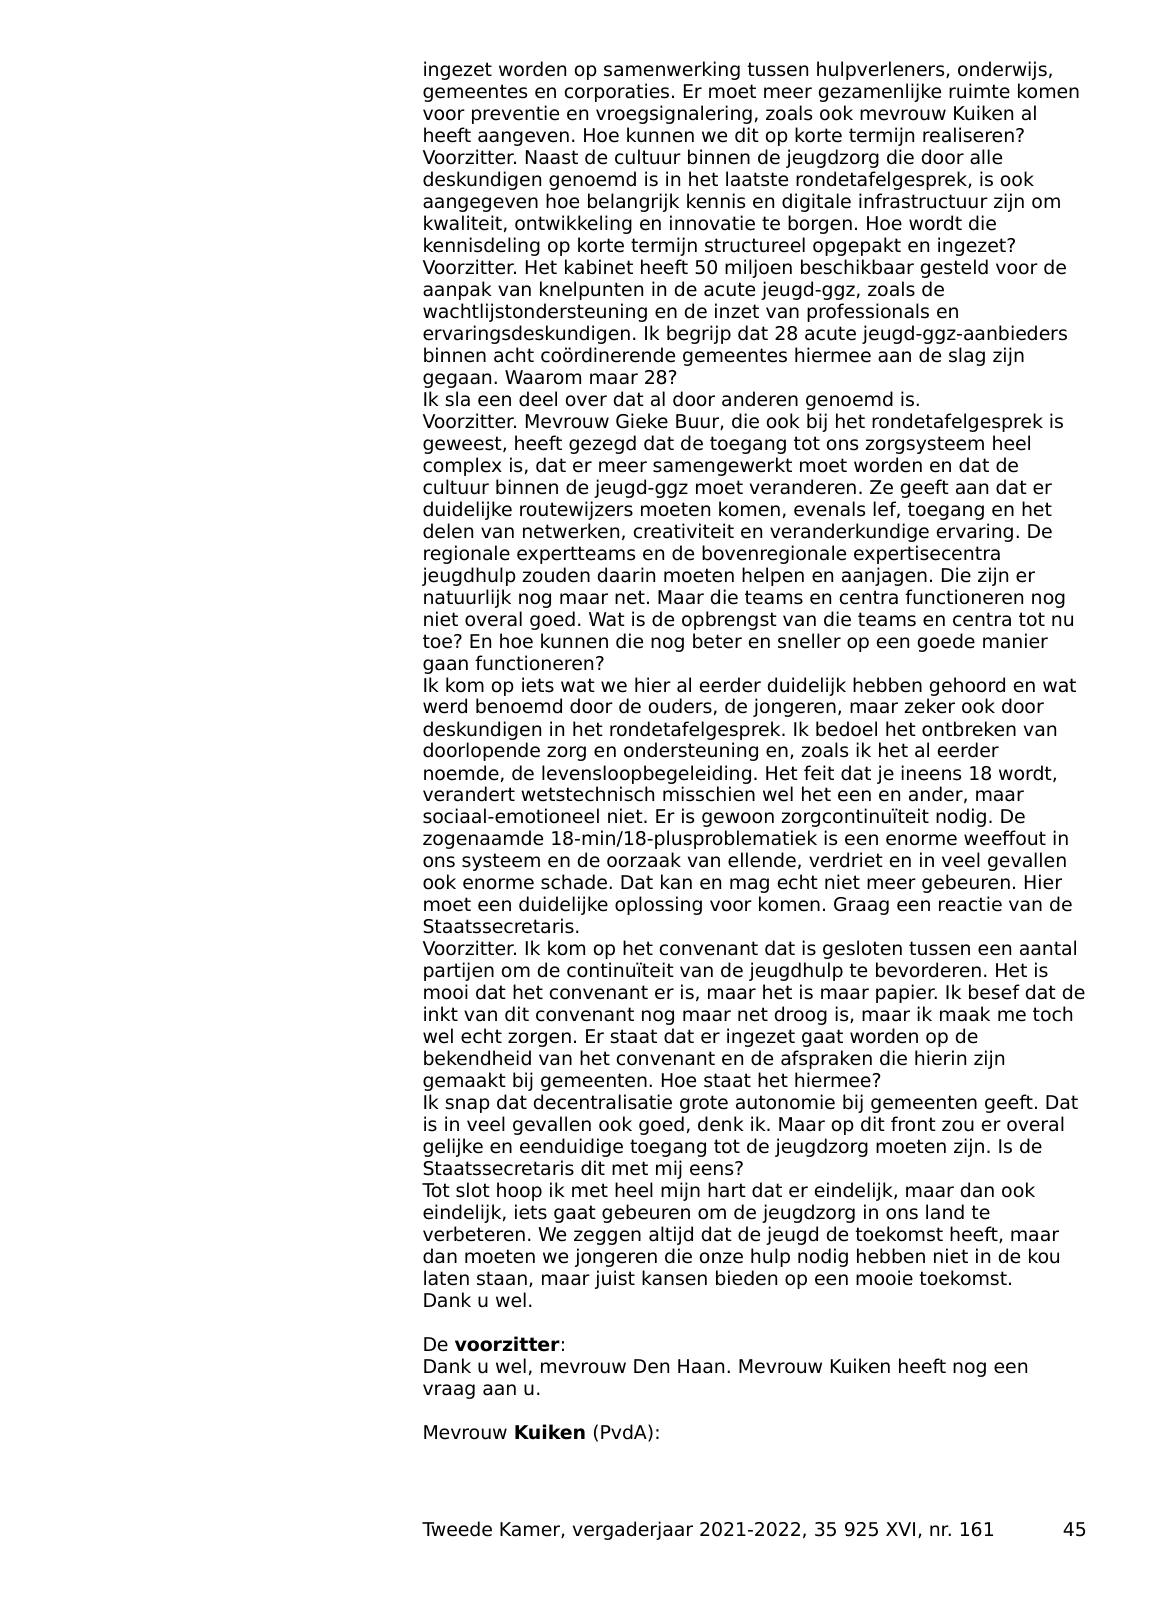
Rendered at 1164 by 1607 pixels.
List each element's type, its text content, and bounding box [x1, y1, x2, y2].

text Tot slot hoop ik met heel mijn hart dat er eindelijk, maar dan ook eindelijk, iets gaat gebeuren om de jeugdzorg in ons land te verbeteren. We zeggen altijd dat de jeugd de toekomst heeft, maar dan moeten we jongeren die onze hulp nodig hebben niet in de kou laten staan, maar juist kansen bieden op een mooie toekomst. [422, 1180, 1087, 1290]
text Mevrouw Kuiken (PvdA): [422, 1422, 1087, 1444]
text Ik sla een deel over dat al door anderen genoemd is. [422, 389, 1087, 411]
text Voorzitter. Het kabinet heeft 50 miljoen beschikbaar gesteld voor de aanpak van knelpunten in de acute jeugd-ggz, zoals de wachtlijstondersteuning en de inzet van professionals en ervaringsdeskundigen. Ik begrijp dat 28 acute jeugd-ggz-aanbieders binnen acht coördinerende gemeentes hiermee aan de slag zijn gegaan. Waarom maar 28? [422, 257, 1087, 389]
text Dank u wel. [422, 1290, 1087, 1312]
text De voorzitter: [422, 1334, 1087, 1356]
text Dank u wel, mevrouw Den Haan. Mevrouw Kuiken heeft nog een vraag aan u. [422, 1356, 1087, 1400]
text Ik snap dat decentralisatie grote autonomie bij gemeenten geeft. Dat is in veel gevallen ook goed, denk ik. Maar op dit front zou er overal gelijke en eenduidige toegang tot de jeugdzorg moeten zijn. Is de Staatssecretaris dit met mij eens? [422, 1092, 1087, 1180]
text ingezet worden op samenwerking tussen hulpverleners, onderwijs, gemeentes en corporaties. Er moet meer gezamenlijke ruimte komen voor preventie en vroegsignalering, zoals ook mevrouw Kuiken al heeft aangeven. Hoe kunnen we dit op korte termijn realiseren? [422, 59, 1087, 147]
text Voorzitter. Naast de cultuur binnen de jeugdzorg die door alle deskundigen genoemd is in het laatste rondetafelgesprek, is ook aangegeven hoe belangrijk kennis en digitale infrastructuur zijn om kwaliteit, ontwikkeling en innovatie te borgen. Hoe wordt die kennisdeling op korte termijn structureel opgepakt en ingezet? [422, 147, 1087, 257]
text Ik kom op iets wat we hier al eerder duidelijk hebben gehoord en wat werd benoemd door de ouders, de jongeren, maar zeker ook door deskundigen in het rondetafelgesprek. Ik bedoel het ontbreken van doorlopende zorg en ondersteuning en, zoals ik het al eerder noemde, de levensloopbegeleiding. Het feit dat je ineens 18 wordt, verandert wetstechnisch misschien wel het een en ander, maar sociaal-emotioneel niet. Er is gewoon zorgcontinuïteit nodig. De zogenaamde 18-min/18-plusproblematiek is een enorme weeffout in ons systeem en de oorzaak van ellende, verdriet en in veel gevallen ook enorme schade. Dat kan en mag echt niet meer gebeuren. Hier moet een duidelijke oplossing voor komen. Graag een reactie van de Staatssecretaris. [422, 674, 1087, 938]
text Voorzitter. Mevrouw Gieke Buur, die ook bij het rondetafelgesprek is geweest, heeft gezegd dat de toegang tot ons zorgsysteem heel complex is, dat er meer samengewerkt moet worden en dat de cultuur binnen de jeugd-ggz moet veranderen. Ze geeft aan dat er duidelijke routewijzers moeten komen, evenals lef, toegang en het delen van netwerken, creativiteit en veranderkundige ervaring. De regionale expertteams en de bovenregionale expertisecentra jeugdhulp zouden daarin moeten helpen en aanjagen. Die zijn er natuurlijk nog maar net. Maar die teams en centra functioneren nog niet overal goed. Wat is de opbrengst van die teams en centra tot nu toe? En hoe kunnen die nog beter en sneller op een goede manier gaan functioneren? [422, 411, 1087, 674]
text Voorzitter. Ik kom op het convenant dat is gesloten tussen een aantal partijen om de continuïteit van de jeugdhulp te bevorderen. Het is mooi dat het convenant er is, maar het is maar papier. Ik besef dat de inkt van dit convenant nog maar net droog is, maar ik maak me toch wel echt zorgen. Er staat dat er ingezet gaat worden op de bekendheid van het convenant en de afspraken die hierin zijn gemaakt bij gemeenten. Hoe staat het hiermee? [422, 938, 1087, 1092]
